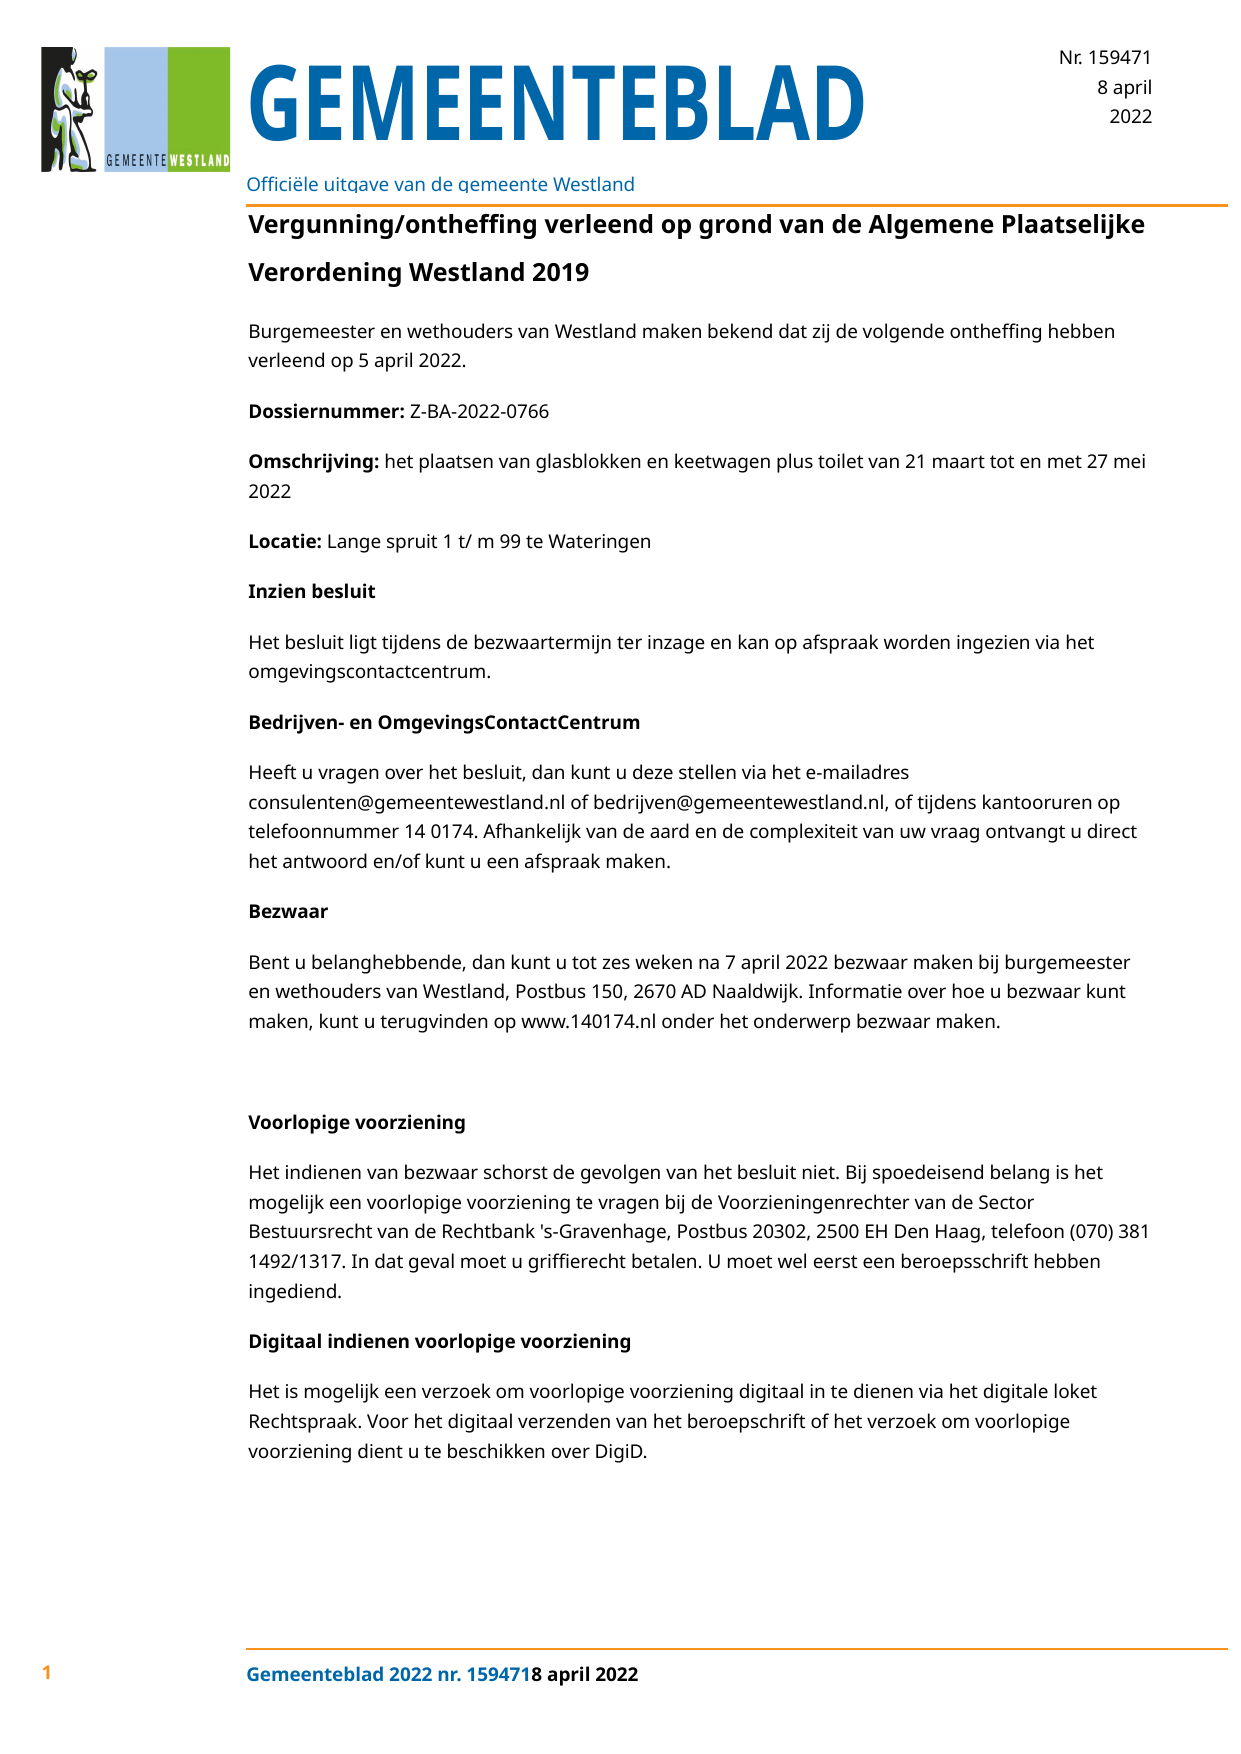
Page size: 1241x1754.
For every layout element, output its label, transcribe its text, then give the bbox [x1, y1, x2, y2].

text Bezwaar [248, 899, 1152, 924]
text Digitaal indienen voorlopige voorziening [248, 1328, 1152, 1354]
text Inzien besluit [248, 579, 1152, 604]
text Het is mogelijk een verzoek om voorlopige voorziening digitaal in te dienen via het digitale loket Rechtspraak. Voor het digitaal verzenden van het beroepschrift of het verzoek om voorlopige voorziening dient u te beschikken over DigiD. [248, 1379, 1152, 1464]
text Het indienen van bezwaar schorst de gevolgen van het besluit niet. Bij spoedeisend belang is het mogelijk een voorlopige voorziening te vragen bij de Voorzieningenrechter van de Sector Bestuursrecht van de Rechtbank 's-Gravenhage, Postbus 20302, 2500 EH Den Haag, telefoon (070) 381 1492/1317. In dat geval moet u griffierecht betalen. U moet wel eerst een beroepsschrift hebben ingediend. [248, 1159, 1152, 1304]
text Bent u belanghebbende, dan kunt u tot zes weken na 7 april 2022 bezwaar maken bij burgemeester en wethouders van Westland, Postbus 150, 2670 AD Naaldwijk. Informatie over hoe u bezwaar kunt maken, kunt u terugvinden op www.140174.nl onder het onderwerp bezwaar maken. [248, 949, 1152, 1034]
text Het besluit ligt tijdens de bezwaartermijn ter inzage en kan op afspraak worden ingezien via het omgevingscontactcentrum. [248, 629, 1152, 684]
text Dossiernummer: Z-BA-2022-0766 [248, 398, 1152, 424]
text Bedrijven- en OmgevingsContactCentrum [248, 709, 1152, 735]
text Heeft u vragen over het besluit, dan kunt u deze stellen via het e-mailadres consulenten@gemeentewestland.nl of bedrijven@gemeentewestland.nl, of tijdens kantooruren op telefoonnummer 14 0174. Afhankelijk van de aard en de complexiteit van uw vraag ontvangt u direct het antwoord en/of kunt u een afspraak maken. [248, 759, 1152, 874]
picture [41, 47, 231, 172]
text Burgemeester en wethouders van Westland maken bekend dat zij de volgende ontheffing hebben verleend op 5 april 2022. [248, 318, 1152, 373]
text Voorlopige voorziening [248, 1109, 1152, 1135]
text Omschrijving: het plaatsen van glasblokken en keetwagen plus toilet van 21 maart tot en met 27 mei 2022 [248, 448, 1152, 504]
text Vergunning/ontheffing verleend op grond van de Algemene Plaatselijke Verordening Westland 2019 [248, 207, 1152, 288]
text Locatie: Lange spruit 1 t/ m 99 te Wateringen [248, 528, 1152, 554]
